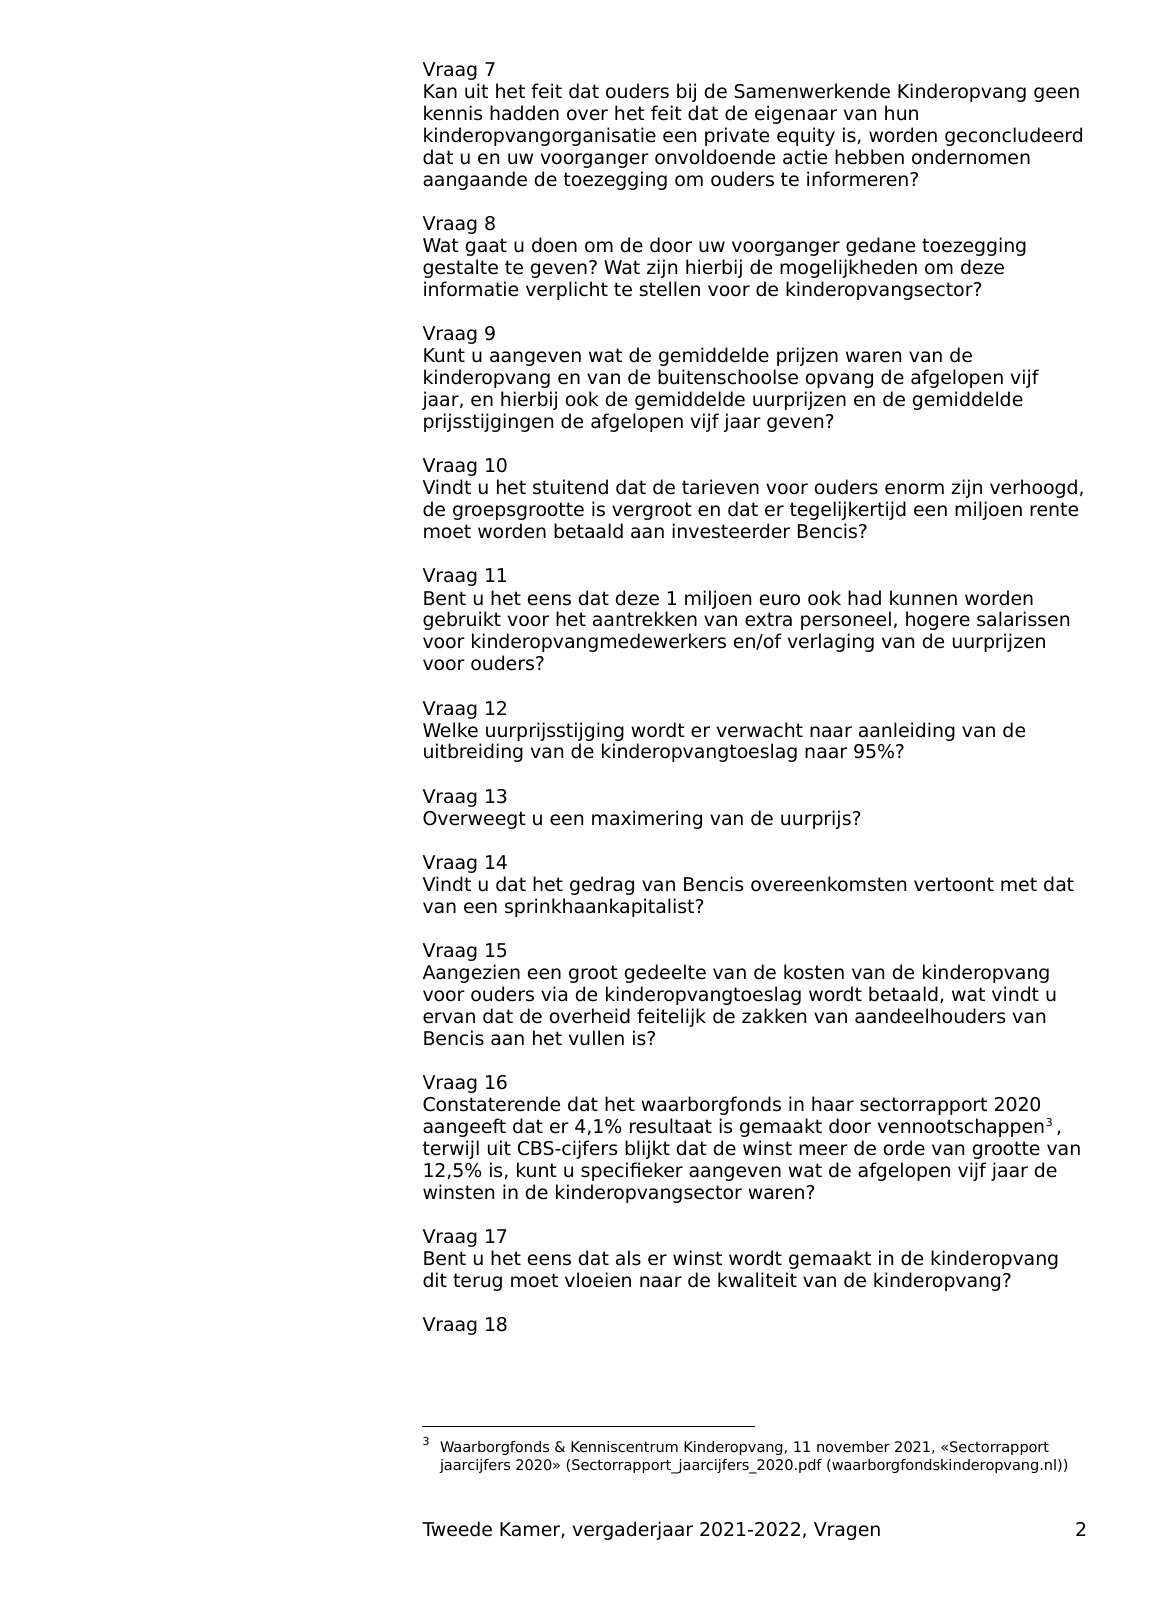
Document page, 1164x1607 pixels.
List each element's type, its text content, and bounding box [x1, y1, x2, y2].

text Vindt u dat het gedrag van Bencis overeenkomsten vertoont met dat van een sprinkhaankapitalist? [422, 874, 1087, 918]
text Vraag 8 [422, 213, 1087, 235]
text Bent u het eens dat deze 1 miljoen euro ook had kunnen worden gebruikt voor het aantrekken van extra personeel, hogere salarissen voor kinderopvangmedewerkers en/of verlaging van de uurprijzen voor ouders? [422, 587, 1087, 675]
text Vraag 11 [422, 565, 1087, 587]
text Vraag 7 [422, 59, 1087, 81]
text Vraag 15 [422, 940, 1087, 962]
text Vraag 18 [422, 1314, 1087, 1336]
text Welke uurprijsstijging wordt er verwacht naar aanleiding van de uitbreiding van de kinderopvangtoeslag naar 95%? [422, 719, 1087, 763]
text Aangezien een groot gedeelte van de kosten van de kinderopvang voor ouders via de kinderopvangtoeslag wordt betaald, wat vindt u ervan dat de overheid feitelijk de zakken van aandeelhouders van Bencis aan het vullen is? [422, 962, 1087, 1050]
text Kan uit het feit dat ouders bij de Samenwerkende Kinderopvang geen kennis hadden over het feit dat de eigenaar van hun kinderopvangorganisatie een private equity is, worden geconcludeerd dat u en uw voorganger onvoldoende actie hebben ondernomen aangaande de toezegging om ouders te informeren? [422, 81, 1087, 191]
text Waarborgfonds & Kenniscentrum Kinderopvang, 11 november 2021, «Sectorrapport jaarcijfers 2020» (Sectorrapport_jaarcijfers_2020.pdf (waarborgfondskinderopvang.nl)) [422, 1435, 1087, 1474]
text Vindt u het stuitend dat de tarieven voor ouders enorm zijn verhoogd, de groepsgrootte is vergroot en dat er tegelijkertijd een miljoen rente moet worden betaald aan investeerder Bencis? [422, 477, 1087, 543]
text Bent u het eens dat als er winst wordt gemaakt in de kinderopvang dit terug moet vloeien naar de kwaliteit van de kinderopvang? [422, 1248, 1087, 1292]
text Vraag 17 [422, 1226, 1087, 1248]
text Vraag 14 [422, 852, 1087, 874]
text Wat gaat u doen om de door uw voorganger gedane toezegging gestalte te geven? Wat zijn hierbij de mogelijkheden om deze informatie verplicht te stellen voor de kinderopvangsector? [422, 235, 1087, 301]
text Vraag 10 [422, 455, 1087, 477]
text Vraag 13 [422, 786, 1087, 808]
text Constaterende dat het waarborgfonds in haar sectorrapport 2020 aangeeft dat er 4,1% resultaat is gemaakt door vennootschappen, terwijl uit CBS-cijfers blijkt dat de winst meer de orde van grootte van 12,5% is, kunt u specifieker aangeven wat de afgelopen vijf jaar de winsten in de kinderopvangsector waren? [422, 1094, 1087, 1204]
text Overweegt u een maximering van de uurprijs? [422, 808, 1087, 829]
text Vraag 9 [422, 323, 1087, 345]
text Kunt u aangeven wat de gemiddelde prijzen waren van de kinderopvang en van de buitenschoolse opvang de afgelopen vijf jaar, en hierbij ook de gemiddelde uurprijzen en de gemiddelde prijsstijgingen de afgelopen vijf jaar geven? [422, 345, 1087, 433]
text Vraag 16 [422, 1072, 1087, 1094]
text Vraag 12 [422, 697, 1087, 719]
